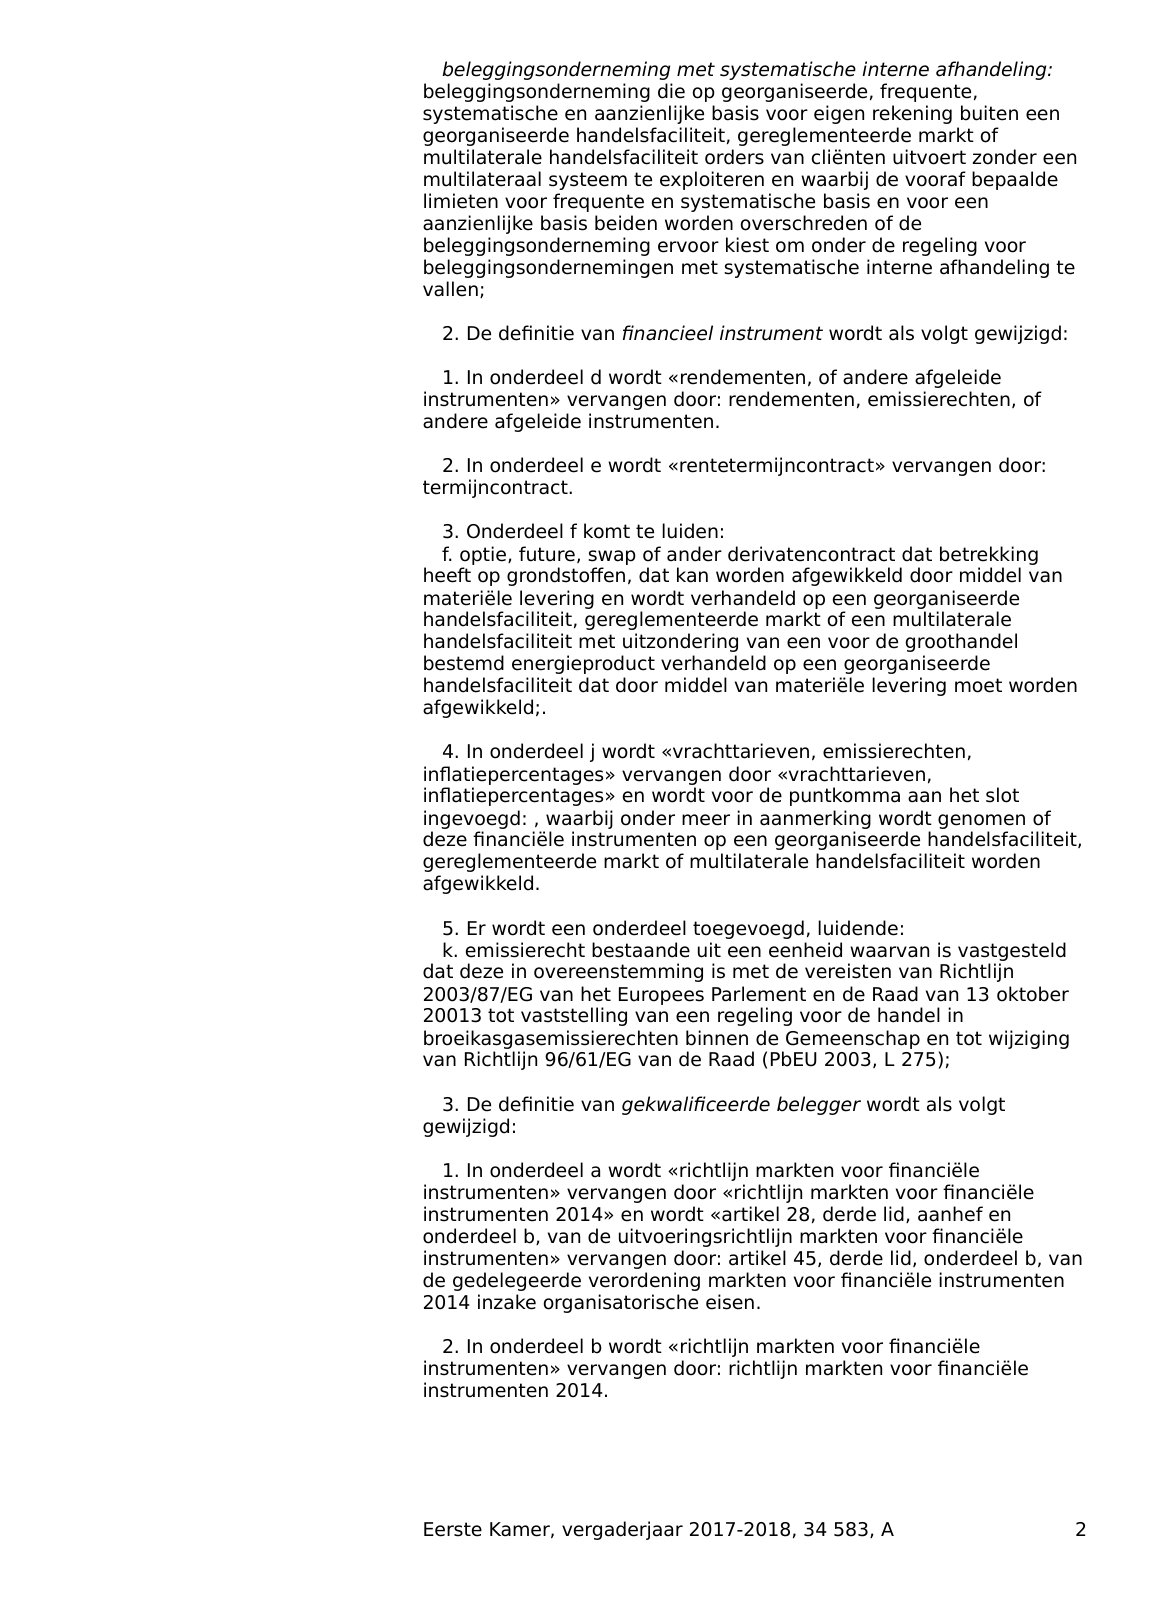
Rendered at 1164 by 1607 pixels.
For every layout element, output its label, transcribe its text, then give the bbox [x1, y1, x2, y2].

text 1. In onderdeel d wordt «rendementen, of andere afgeleide instrumenten» vervangen door: rendementen, emissierechten, of andere afgeleide instrumenten. [422, 367, 1087, 433]
text 2. De definitie van financieel instrument wordt als volgt gewijzigd: [422, 323, 1087, 345]
text f. optie, future, swap of ander derivatencontract dat betrekking heeft op grondstoffen, dat kan worden afgewikkeld door middel van materiële levering en wordt verhandeld op een georganiseerde handelsfaciliteit, gereglementeerde markt of een multilaterale handelsfaciliteit met uitzondering van een voor de groothandel bestemd energieproduct verhandeld op een georganiseerde handelsfaciliteit dat door middel van materiële levering moet worden afgewikkeld;. [422, 543, 1087, 719]
text 2. In onderdeel b wordt «richtlijn markten voor financiële instrumenten» vervangen door: richtlijn markten voor financiële instrumenten 2014. [422, 1336, 1087, 1402]
text 1. In onderdeel a wordt «richtlijn markten voor financiële instrumenten» vervangen door «richtlijn markten voor financiële instrumenten 2014» en wordt «artikel 28, derde lid, aanhef en onderdeel b, van de uitvoeringsrichtlijn markten voor financiële instrumenten» vervangen door: artikel 45, derde lid, onderdeel b, van de gedelegeerde verordening markten voor financiële instrumenten 2014 inzake organisatorische eisen. [422, 1160, 1087, 1313]
text 2. In onderdeel e wordt «rentetermijncontract» vervangen door: termijncontract. [422, 455, 1087, 499]
text beleggingsonderneming met systematische interne afhandeling: beleggingsonderneming die op georganiseerde, frequente, systematische en aanzienlijke basis voor eigen rekening buiten een georganiseerde handelsfaciliteit, gereglementeerde markt of multilaterale handelsfaciliteit orders van cliënten uitvoert zonder een multilateraal systeem te exploiteren en waarbij de vooraf bepaalde limieten voor frequente en systematische basis en voor een aanzienlijke basis beiden worden overschreden of de beleggingsonderneming ervoor kiest om onder de regeling voor beleggingsondernemingen met systematische interne afhandeling te vallen; [422, 59, 1087, 301]
text 3. De definitie van gekwalificeerde belegger wordt als volgt gewijzigd: [422, 1093, 1087, 1137]
text 5. Er wordt een onderdeel toegevoegd, luidende: [422, 917, 1087, 939]
text 3. Onderdeel f komt te luiden: [422, 521, 1087, 543]
text k. emissierecht bestaande uit een eenheid waarvan is vastgesteld dat deze in overeenstemming is met de vereisten van Richtlijn 2003/87/EG van het Europees Parlement en de Raad van 13 oktober 20013 tot vaststelling van een regeling voor de handel in broeikasgasemissierechten binnen de Gemeenschap en tot wijziging van Richtlijn 96/61/EG van de Raad (PbEU 2003, L 275); [422, 939, 1087, 1071]
text 4. In onderdeel j wordt «vrachttarieven, emissierechten, inflatiepercentages» vervangen door «vrachttarieven, inflatiepercentages» en wordt voor de puntkomma aan het slot ingevoegd: , waarbij onder meer in aanmerking wordt genomen of deze financiële instrumenten op een georganiseerde handelsfaciliteit, gereglementeerde markt of multilaterale handelsfaciliteit worden afgewikkeld. [422, 741, 1087, 895]
